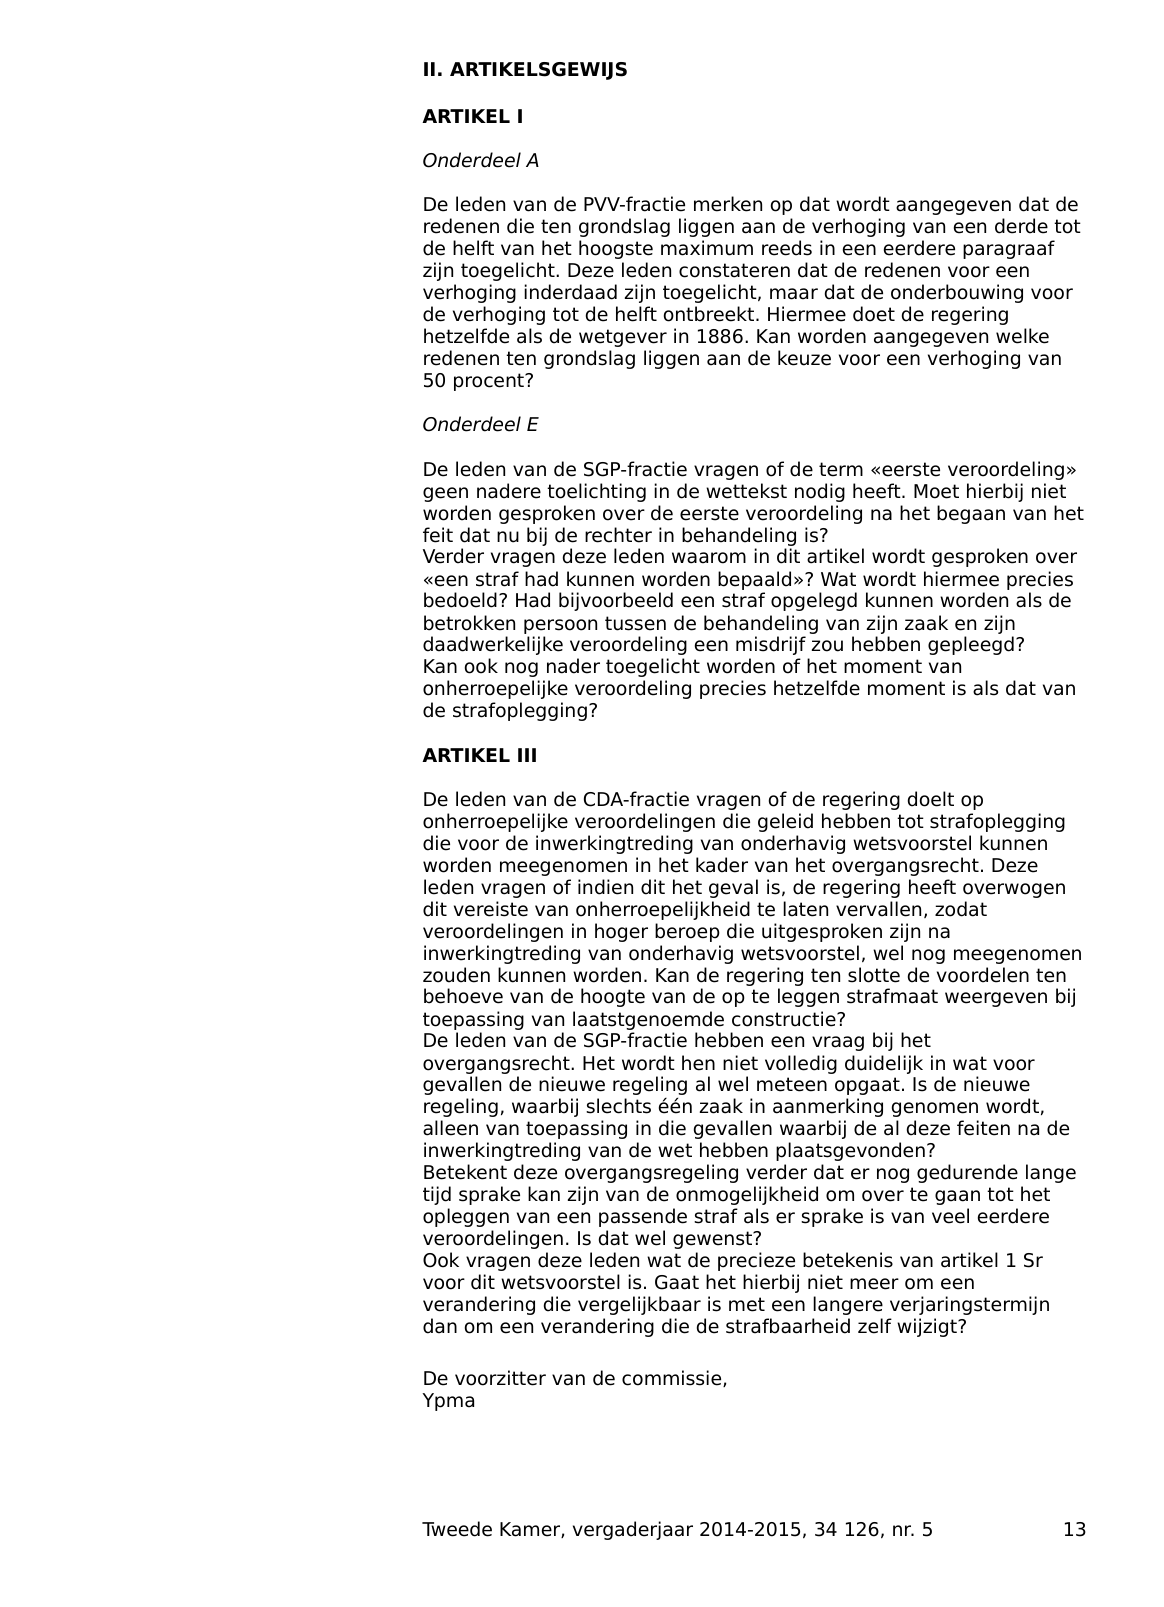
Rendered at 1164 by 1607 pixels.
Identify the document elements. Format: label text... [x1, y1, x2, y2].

text De voorzitter van de commissie, Ypma [422, 1368, 1087, 1412]
text Ook vragen deze leden wat de precieze betekenis van artikel 1 Sr voor dit wetsvoorstel is. Gaat het hierbij niet meer om een verandering die vergelijkbaar is met een langere verjaringstermijn dan om een verandering die de strafbaarheid zelf wijzigt? [422, 1250, 1087, 1338]
subtitle ARTIKEL I [422, 106, 1087, 128]
subtitle Onderdeel A [422, 150, 1087, 172]
text De leden van de SGP-fractie vragen of de term «eerste veroordeling» geen nadere toelichting in de wettekst nodig heeft. Moet hierbij niet worden gesproken over de eerste veroordeling na het begaan van het feit dat nu bij de rechter in behandeling is? [422, 458, 1087, 546]
text De leden van de CDA-fractie vragen of de regering doelt op onherroepelijke veroordelingen die geleid hebben tot strafoplegging die voor de inwerkingtreding van onderhavig wetsvoorstel kunnen worden meegenomen in het kader van het overgangsrecht. Deze leden vragen of indien dit het geval is, de regering heeft overwogen dit vereiste van onherroepelijkheid te laten vervallen, zodat veroordelingen in hoger beroep die uitgesproken zijn na inwerkingtreding van onderhavig wetsvoorstel, wel nog meegenomen zouden kunnen worden. Kan de regering ten slotte de voordelen ten behoeve van de hoogte van de op te leggen strafmaat weergeven bij toepassing van laatstgenoemde constructie? [422, 789, 1087, 1030]
text De leden van de SGP-fractie hebben een vraag bij het overgangsrecht. Het wordt hen niet volledig duidelijk in wat voor gevallen de nieuwe regeling al wel meteen opgaat. Is de nieuwe regeling, waarbij slechts één zaak in aanmerking genomen wordt, alleen van toepassing in die gevallen waarbij de al deze feiten na de inwerkingtreding van de wet hebben plaatsgevonden? [422, 1030, 1087, 1162]
text Kan ook nog nader toegelicht worden of het moment van onherroepelijke veroordeling precies hetzelfde moment is als dat van de strafoplegging? [422, 656, 1087, 722]
subtitle II. ARTIKELSGEWIJS [422, 59, 1087, 81]
text De leden van de PVV-fractie merken op dat wordt aangegeven dat de redenen die ten grondslag liggen aan de verhoging van een derde tot de helft van het hoogste maximum reeds in een eerdere paragraaf zijn toegelicht. Deze leden constateren dat de redenen voor een verhoging inderdaad zijn toegelicht, maar dat de onderbouwing voor de verhoging tot de helft ontbreekt. Hiermee doet de regering hetzelfde als de wetgever in 1886. Kan worden aangegeven welke redenen ten grondslag liggen aan de keuze voor een verhoging van 50 procent? [422, 194, 1087, 392]
text Betekent deze overgangsregeling verder dat er nog gedurende lange tijd sprake kan zijn van de onmogelijkheid om over te gaan tot het opleggen van een passende straf als er sprake is van veel eerdere veroordelingen. Is dat wel gewenst? [422, 1162, 1087, 1250]
subtitle Onderdeel E [422, 414, 1087, 436]
text Verder vragen deze leden waarom in dit artikel wordt gesproken over «een straf had kunnen worden bepaald»? Wat wordt hiermee precies bedoeld? Had bijvoorbeeld een straf opgelegd kunnen worden als de betrokken persoon tussen de behandeling van zijn zaak en zijn daadwerkelijke veroordeling een misdrijf zou hebben gepleegd? [422, 546, 1087, 656]
subtitle ARTIKEL III [422, 744, 1087, 766]
